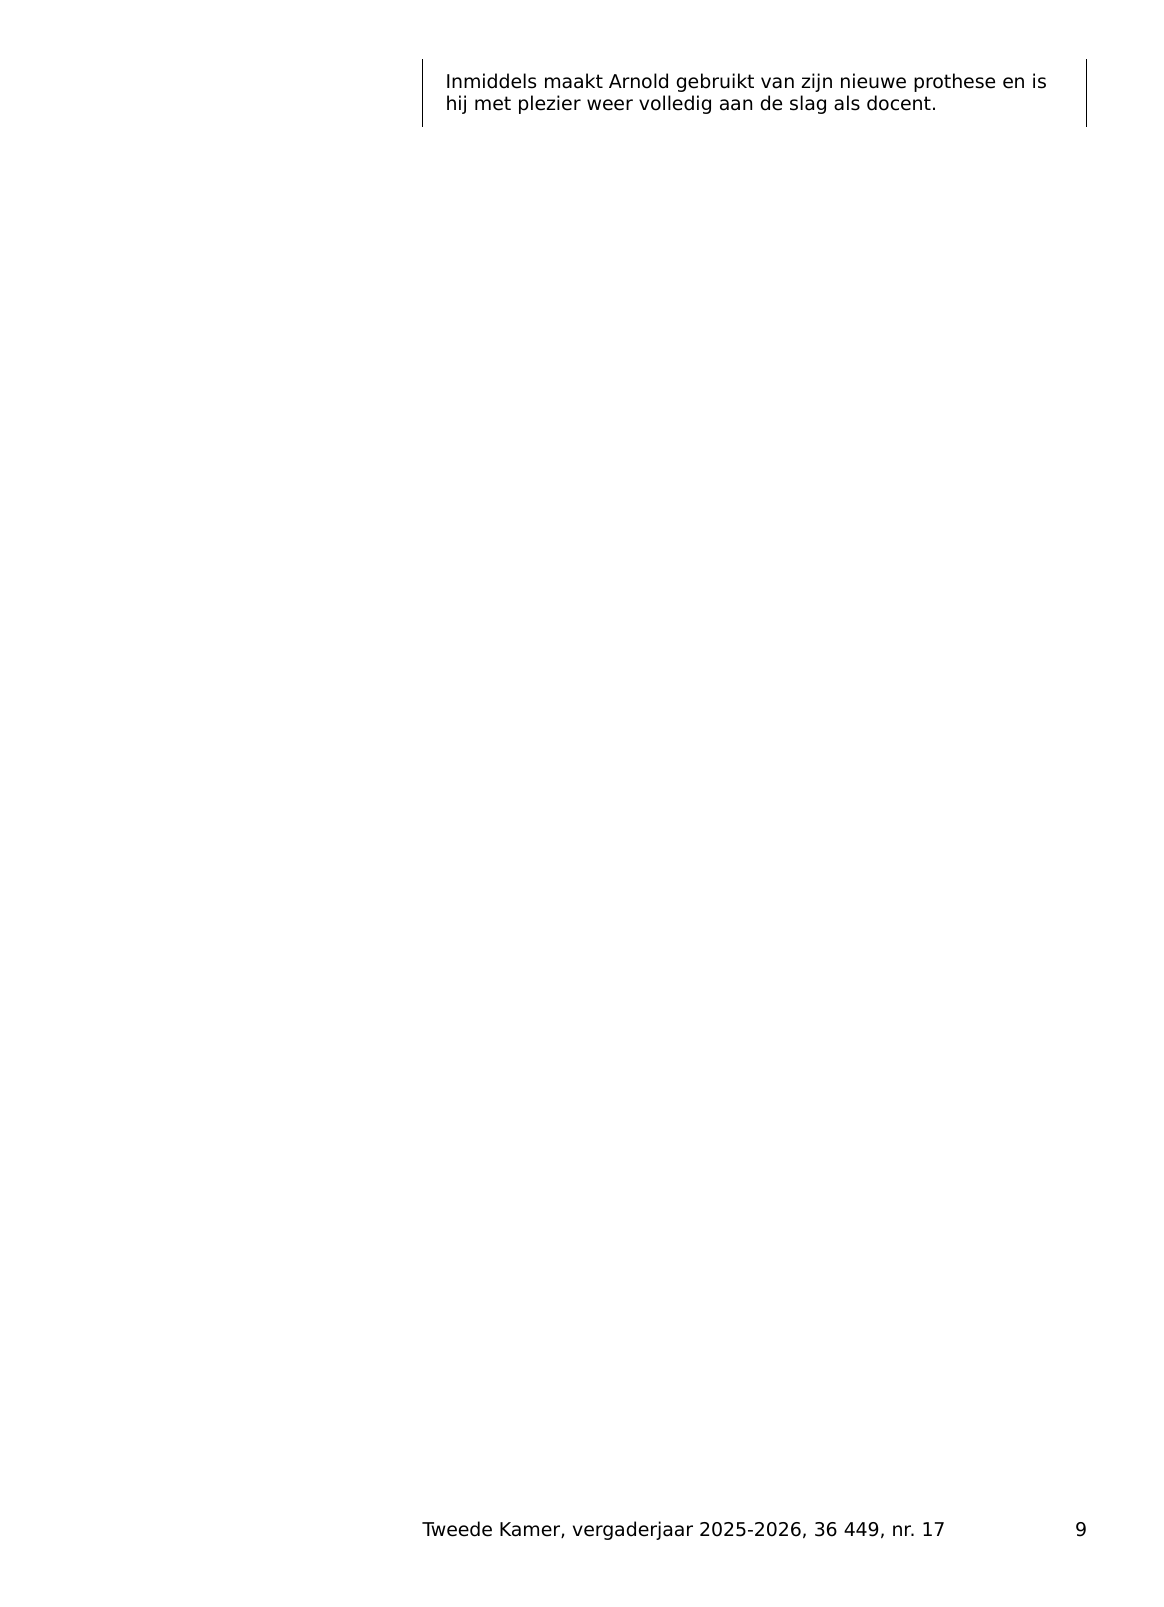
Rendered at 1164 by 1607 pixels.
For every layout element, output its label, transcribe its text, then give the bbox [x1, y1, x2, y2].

table_header Inmiddels maakt Arnold gebruikt van zijn nieuwe prothese en is hij met plezier weer volledig aan de slag als docent. [423, 59, 1086, 127]
